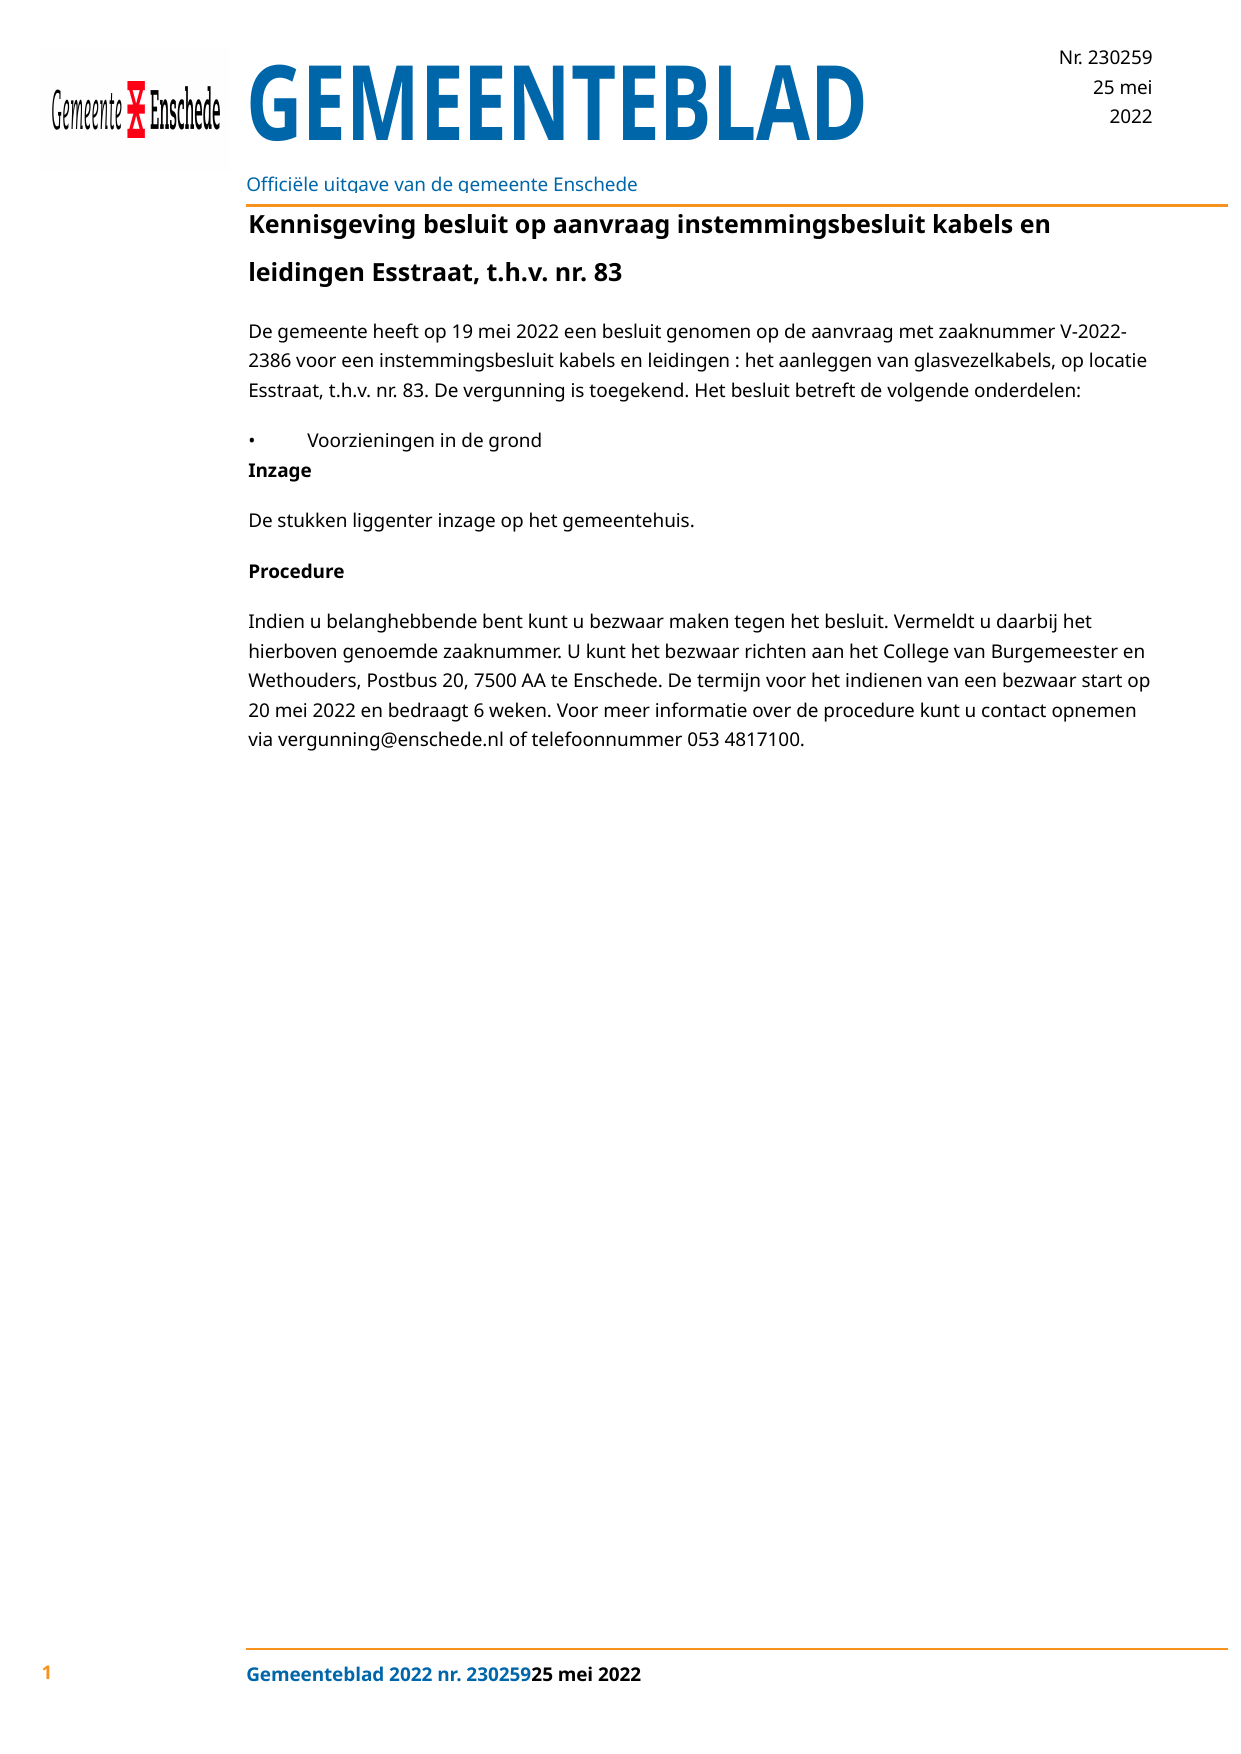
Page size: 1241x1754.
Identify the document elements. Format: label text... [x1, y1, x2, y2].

picture [41, 47, 231, 172]
text Inzage [248, 457, 1152, 483]
text De gemeente heeft op 19 mei 2022 een besluit genomen op de aanvraag met zaaknummer V-2022-2386 voor een instemmingsbesluit kabels en leidingen : het aanleggen van glasvezelkabels, op locatie Esstraat, t.h.v. nr. 83. De vergunning is toegekend. Het besluit betreft de volgende onderdelen: [248, 318, 1152, 403]
text Kennisgeving besluit op aanvraag instemmingsbesluit kabels en leidingen Esstraat, t.h.v. nr. 83 [248, 207, 1152, 288]
list Voorzieningen in de grond [248, 427, 1152, 453]
text Procedure [248, 558, 1152, 584]
text Indien u belanghebbende bent kunt u bezwaar maken tegen het besluit. Vermeldt u daarbij het hierboven genoemde zaaknummer. U kunt het bezwaar richten aan het College van Burgemees­ter en Wethouders, Postbus 20, 7500 AA te Enschede. De termijn voor het indienen van een bezwaar start op 20 mei 2022 en bedraagt 6 weken. Voor meer informatie over de procedure kunt u contact opnemen via vergunning@enschede.nl of telefoonnummer 053 4817100. [248, 608, 1152, 752]
text De stukken liggenter inzage op het gemeentehuis. [248, 507, 1152, 533]
